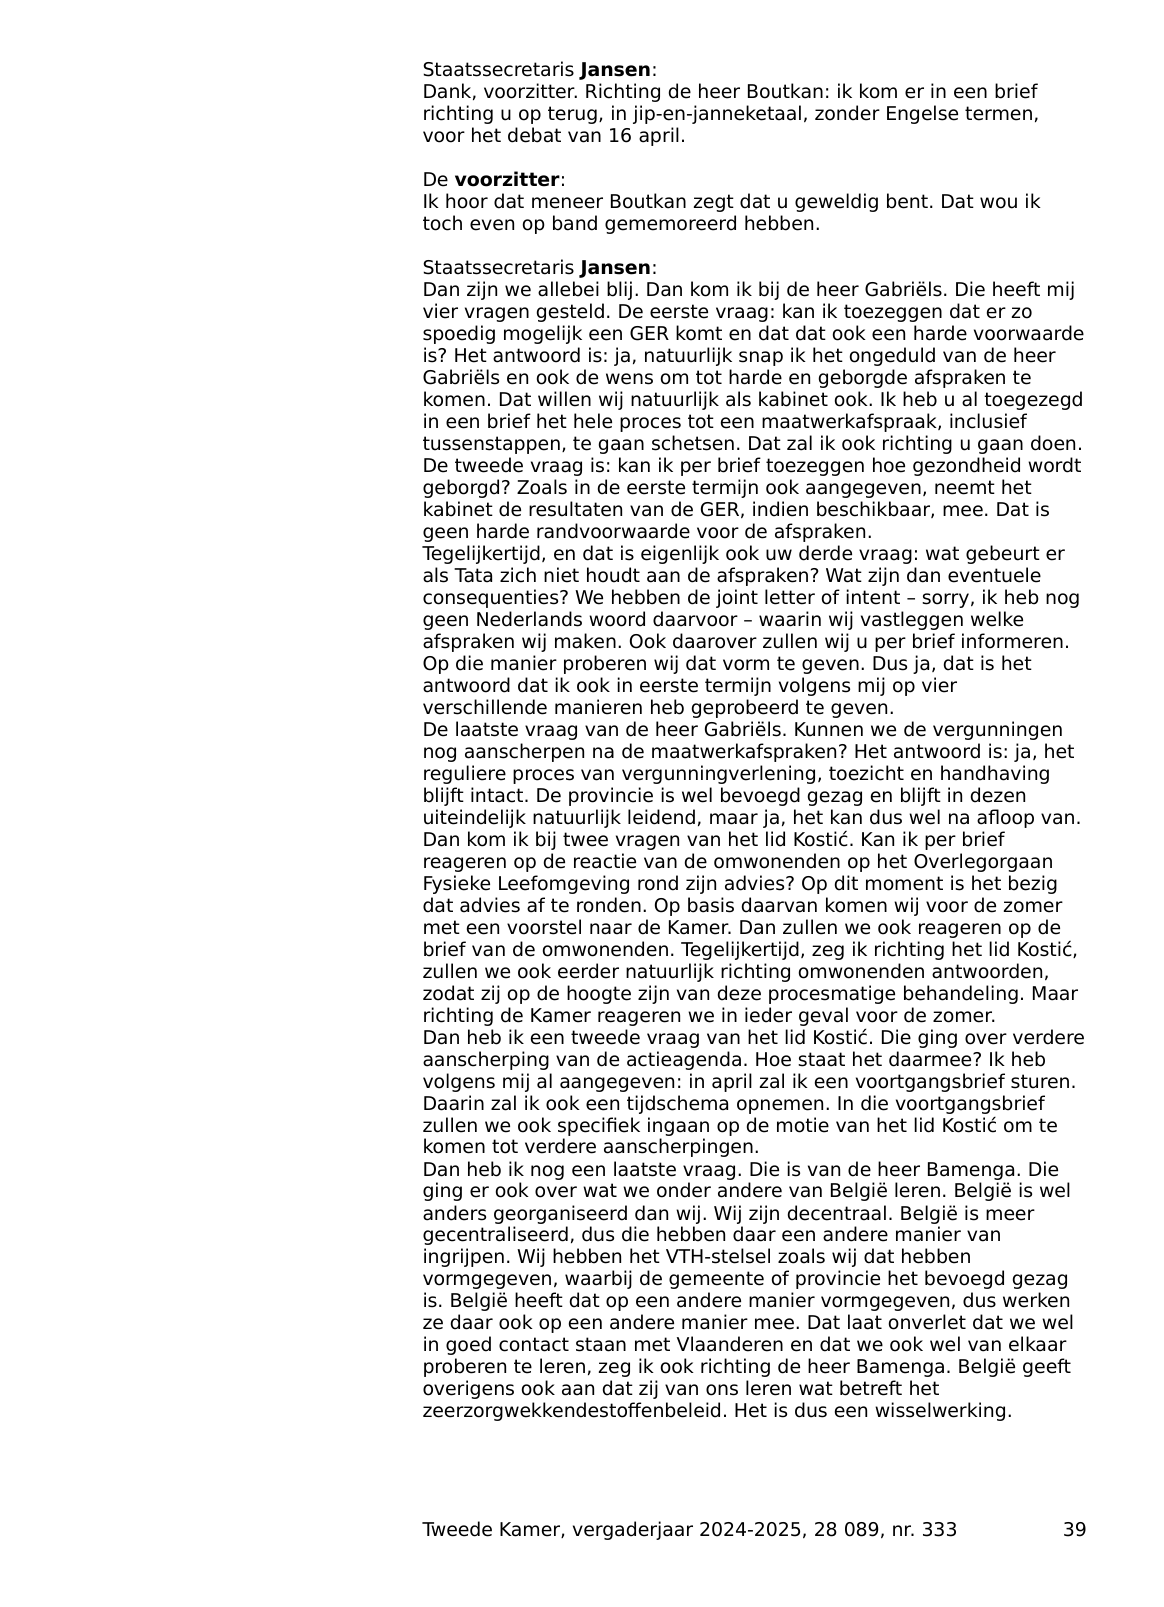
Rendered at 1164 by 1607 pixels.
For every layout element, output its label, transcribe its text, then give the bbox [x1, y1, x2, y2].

text Dan kom ik bij twee vragen van het lid Kostić. Kan ik per brief reageren op de reactie van de omwonenden op het Overlegorgaan Fysieke Leefomgeving rond zijn advies? Op dit moment is het bezig dat advies af te ronden. Op basis daarvan komen wij voor de zomer met een voorstel naar de Kamer. Dan zullen we ook reageren op de brief van de omwonenden. Tegelijkertijd, zeg ik richting het lid Kostić, zullen we ook eerder natuurlijk richting omwonenden antwoorden, zodat zij op de hoogte zijn van deze procesmatige behandeling. Maar richting de Kamer reageren we in ieder geval voor de zomer. [422, 829, 1087, 1027]
text Dan heb ik nog een laatste vraag. Die is van de heer Bamenga. Die ging er ook over wat we onder andere van België leren. België is wel anders georganiseerd dan wij. Wij zijn decentraal. België is meer gecentraliseerd, dus die hebben daar een andere manier van ingrijpen. Wij hebben het VTH-stelsel zoals wij dat hebben vormgegeven, waarbij de gemeente of provincie het bevoegd gezag is. België heeft dat op een andere manier vormgegeven, dus werken ze daar ook op een andere manier mee. Dat laat onverlet dat we wel in goed contact staan met Vlaanderen en dat we ook wel van elkaar proberen te leren, zeg ik ook richting de heer Bamenga. België geeft overigens ook aan dat zij van ons leren wat betreft het zeerzorgwekkendestoffenbeleid. Het is dus een wisselwerking. [422, 1158, 1087, 1422]
text De tweede vraag is: kan ik per brief toezeggen hoe gezondheid wordt geborgd? Zoals in de eerste termijn ook aangegeven, neemt het kabinet de resultaten van de GER, indien beschikbaar, mee. Dat is geen harde randvoorwaarde voor de afspraken. [422, 455, 1087, 543]
text De voorzitter: [422, 169, 1087, 191]
text Dan zijn we allebei blij. Dan kom ik bij de heer Gabriëls. Die heeft mij vier vragen gesteld. De eerste vraag: kan ik toezeggen dat er zo spoedig mogelijk een GER komt en dat dat ook een harde voorwaarde is? Het antwoord is: ja, natuurlijk snap ik het ongeduld van de heer Gabriëls en ook de wens om tot harde en geborgde afspraken te komen. Dat willen wij natuurlijk als kabinet ook. Ik heb u al toegezegd in een brief het hele proces tot een maatwerkafspraak, inclusief tussenstappen, te gaan schetsen. Dat zal ik ook richting u gaan doen. [422, 279, 1087, 455]
text Staatssecretaris Jansen: [422, 257, 1087, 279]
text Dank, voorzitter. Richting de heer Boutkan: ik kom er in een brief richting u op terug, in jip-en-janneketaal, zonder Engelse termen, voor het debat van 16 april. [422, 81, 1087, 147]
text Ik hoor dat meneer Boutkan zegt dat u geweldig bent. Dat wou ik toch even op band gememoreerd hebben. [422, 191, 1087, 235]
text Dan heb ik een tweede vraag van het lid Kostić. Die ging over verdere aanscherping van de actieagenda. Hoe staat het daarmee? Ik heb volgens mij al aangegeven: in april zal ik een voortgangsbrief sturen. Daarin zal ik ook een tijdschema opnemen. In die voortgangsbrief zullen we ook specifiek ingaan op de motie van het lid Kostić om te komen tot verdere aanscherpingen. [422, 1027, 1087, 1158]
text De laatste vraag van de heer Gabriëls. Kunnen we de vergunningen nog aanscherpen na de maatwerkafspraken? Het antwoord is: ja, het reguliere proces van vergunningverlening, toezicht en handhaving blijft intact. De provincie is wel bevoegd gezag en blijft in dezen uiteindelijk natuurlijk leidend, maar ja, het kan dus wel na afloop van. [422, 719, 1087, 829]
text Staatssecretaris Jansen: [422, 59, 1087, 81]
text Tegelijkertijd, en dat is eigenlijk ook uw derde vraag: wat gebeurt er als Tata zich niet houdt aan de afspraken? Wat zijn dan eventuele consequenties? We hebben de joint letter of intent – sorry, ik heb nog geen Nederlands woord daarvoor – waarin wij vastleggen welke afspraken wij maken. Ook daarover zullen wij u per brief informeren. Op die manier proberen wij dat vorm te geven. Dus ja, dat is het antwoord dat ik ook in eerste termijn volgens mij op vier verschillende manieren heb geprobeerd te geven. [422, 543, 1087, 719]
